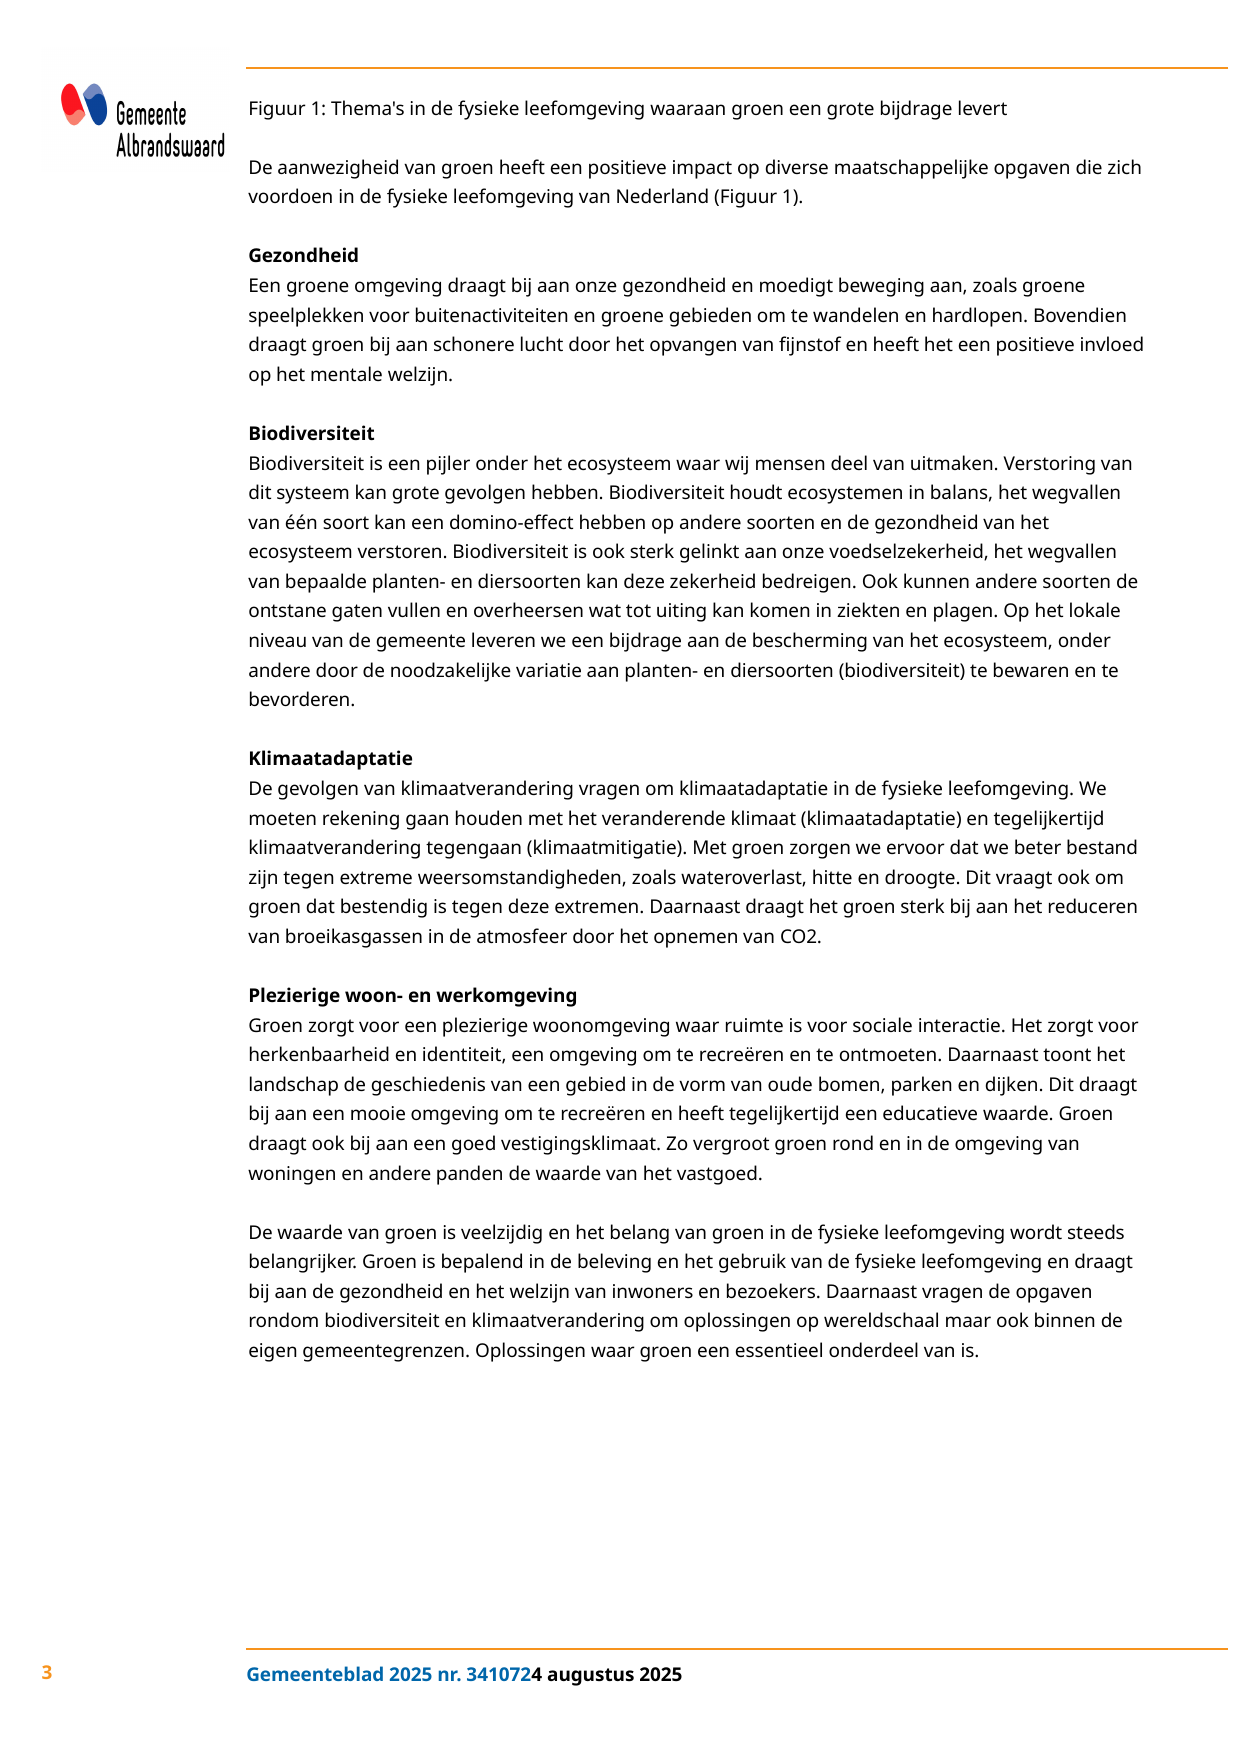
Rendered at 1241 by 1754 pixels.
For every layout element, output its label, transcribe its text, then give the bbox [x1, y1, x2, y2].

text Een groene omgeving draagt bij aan onze gezondheid en moedigt beweging aan, zoals groene speelplekken voor buitenactiviteiten en groene gebieden om te wandelen en hardlopen. Bovendien draagt groen bij aan schonere lucht door het opvangen van fijnstof en heeft het een positieve invloed op het mentale welzijn. [248, 272, 1152, 387]
text Plezierige woon- en werkomgeving [248, 982, 1152, 1008]
text Klimaatadaptatie [248, 746, 1152, 771]
text Biodiversiteit [248, 420, 1152, 446]
text De aanwezigheid van groen heeft een positieve impact op diverse maatschappelijke opgaven die zich voordoen in de fysieke leefomgeving van Nederland (Figuur 1). [248, 154, 1152, 209]
picture [41, 47, 231, 172]
text Gezondheid [248, 243, 1152, 268]
text Groen zorgt voor een plezierige woonomgeving waar ruimte is voor sociale interactie. Het zorgt voor herkenbaarheid en identiteit, een omgeving om te recreëren en te ontmoeten. Daarnaast toont het landschap de geschiedenis van een gebied in de vorm van oude bomen, parken en dijken. Dit draagt bij aan een mooie omgeving om te recreëren en heeft tegelijkertijd een educatieve waarde. Groen draagt ook bij aan een goed vestigingsklimaat. Zo vergroot groen rond en in de omgeving van woningen en andere panden de waarde van het vastgoed. [248, 1012, 1152, 1186]
text Figuur 1: Thema's in de fysieke leefomgeving waaraan groen een grote bijdrage levert [248, 95, 1152, 121]
text De gevolgen van klimaatverandering vragen om klimaatadaptatie in de fysieke leefomgeving. We moeten rekening gaan houden met het veranderende klimaat (klimaatadaptatie) en tegelijkertijd klimaatverandering tegengaan (klimaatmitigatie). Met groen zorgen we ervoor dat we beter bestand zijn tegen extreme weersomstandigheden, zoals wateroverlast, hitte en droogte. Dit vraagt ook om groen dat bestendig is tegen deze extremen. Daarnaast draagt het groen sterk bij aan het reduceren van broeikasgassen in de atmosfeer door het opnemen van CO2. [248, 775, 1152, 949]
text Biodiversiteit is een pijler onder het ecosysteem waar wij mensen deel van uitmaken. Verstoring van dit systeem kan grote gevolgen hebben. Biodiversiteit houdt ecosystemen in balans, het wegvallen van één soort kan een domino-effect hebben op andere soorten en de gezondheid van het ecosysteem verstoren. Biodiversiteit is ook sterk gelinkt aan onze voedselzekerheid, het wegvallen van bepaalde planten- en diersoorten kan deze zekerheid bedreigen. Ook kunnen andere soorten de ontstane gaten vullen en overheersen wat tot uiting kan komen in ziekten en plagen. Op het lokale niveau van de gemeente leveren we een bijdrage aan de bescherming van het ecosysteem, onder andere door de noodzakelijke variatie aan planten- en diersoorten (biodiversiteit) te bewaren en te bevorderen. [248, 450, 1152, 712]
text De waarde van groen is veelzijdig en het belang van groen in de fysieke leefomgeving wordt steeds belangrijker. Groen is bepalend in de beleving en het gebruik van de fysieke leefomgeving en draagt bij aan de gezondheid en het welzijn van inwoners en bezoekers. Daarnaast vragen de opgaven rondom biodiversiteit en klimaatverandering om oplossingen op wereldschaal maar ook binnen de eigen gemeentegrenzen. Oplossingen waar groen een essentieel onderdeel van is. [248, 1219, 1152, 1363]
